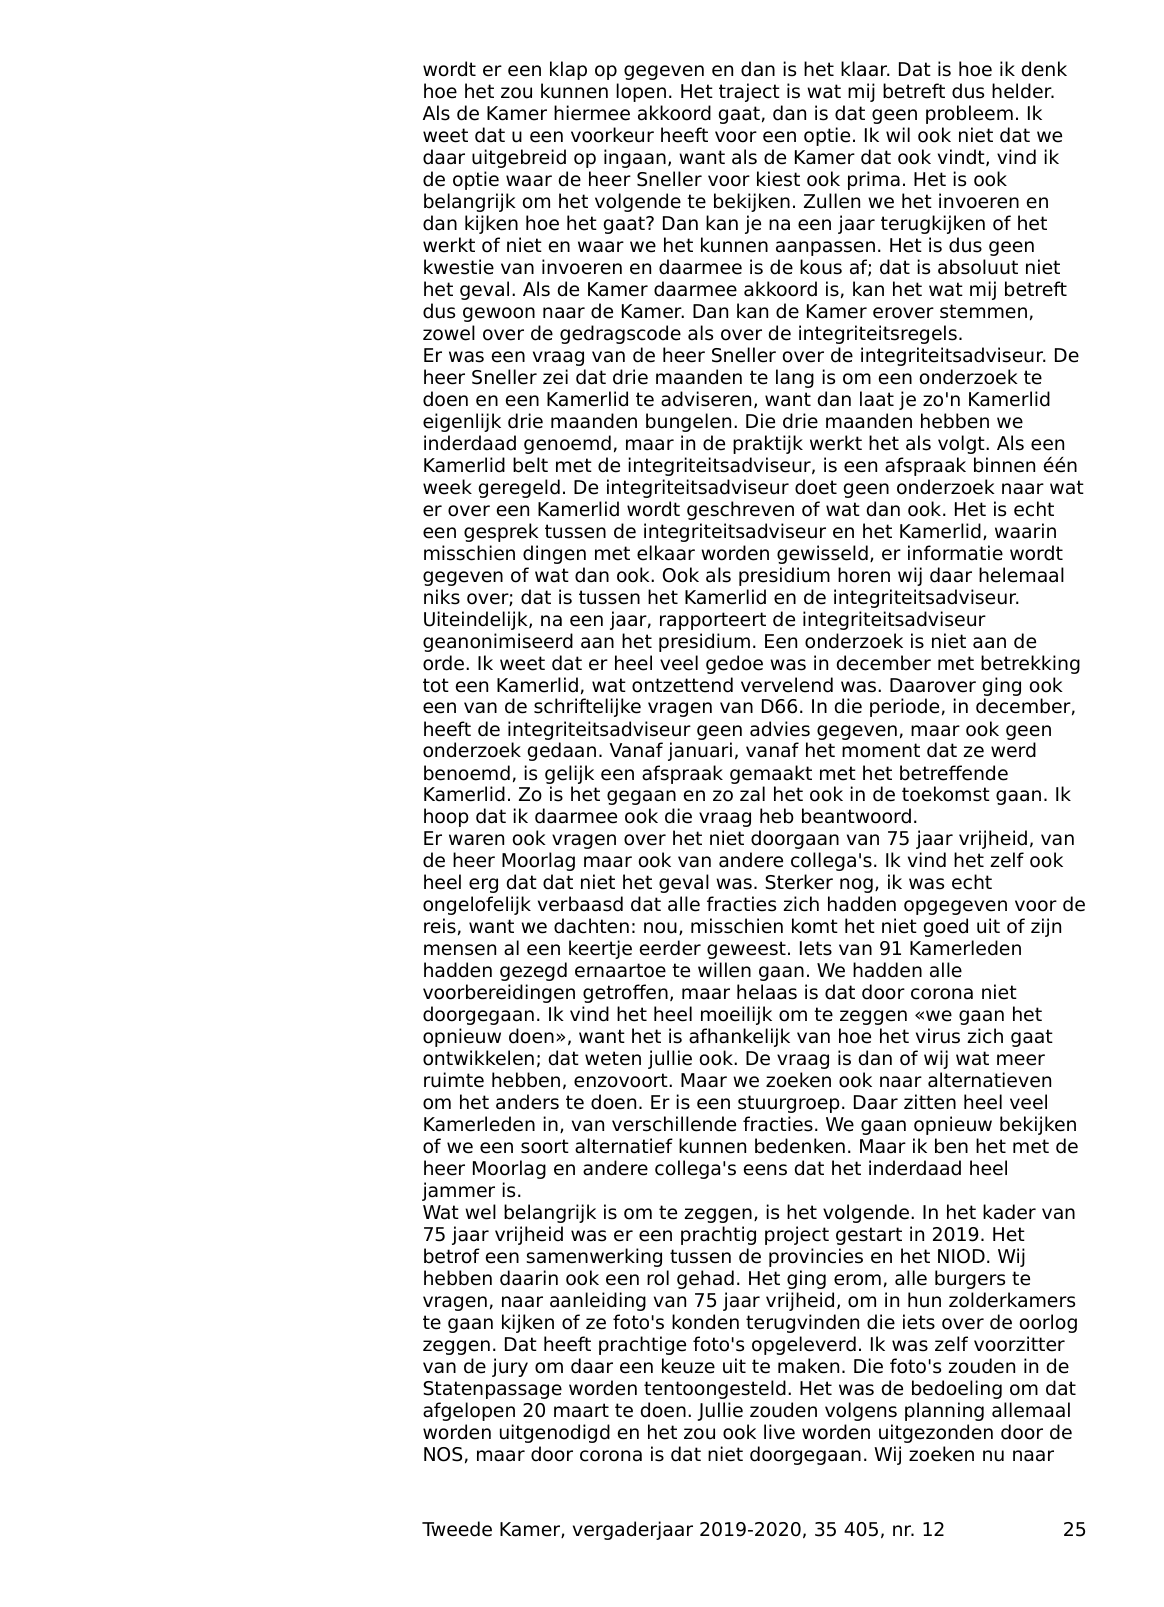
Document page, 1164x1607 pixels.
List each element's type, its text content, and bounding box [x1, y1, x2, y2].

text wordt er een klap op gegeven en dan is het klaar. Dat is hoe ik denk hoe het zou kunnen lopen. Het traject is wat mij betreft dus helder. Als de Kamer hiermee akkoord gaat, dan is dat geen probleem. Ik weet dat u een voorkeur heeft voor een optie. Ik wil ook niet dat we daar uitgebreid op ingaan, want als de Kamer dat ook vindt, vind ik de optie waar de heer Sneller voor kiest ook prima. Het is ook belangrijk om het volgende te bekijken. Zullen we het invoeren en dan kijken hoe het gaat? Dan kan je na een jaar terugkijken of het werkt of niet en waar we het kunnen aanpassen. Het is dus geen kwestie van invoeren en daarmee is de kous af; dat is absoluut niet het geval. Als de Kamer daarmee akkoord is, kan het wat mij betreft dus gewoon naar de Kamer. Dan kan de Kamer erover stemmen, zowel over de gedragscode als over de integriteitsregels. [422, 59, 1087, 345]
text Er waren ook vragen over het niet doorgaan van 75 jaar vrijheid, van de heer Moorlag maar ook van andere collega's. Ik vind het zelf ook heel erg dat dat niet het geval was. Sterker nog, ik was echt ongelofelijk verbaasd dat alle fracties zich hadden opgegeven voor de reis, want we dachten: nou, misschien komt het niet goed uit of zijn mensen al een keertje eerder geweest. Iets van 91 Kamerleden hadden gezegd ernaartoe te willen gaan. We hadden alle voorbereidingen getroffen, maar helaas is dat door corona niet doorgegaan. Ik vind het heel moeilijk om te zeggen «we gaan het opnieuw doen», want het is afhankelijk van hoe het virus zich gaat ontwikkelen; dat weten jullie ook. De vraag is dan of wij wat meer ruimte hebben, enzovoort. Maar we zoeken ook naar alternatieven om het anders te doen. Er is een stuurgroep. Daar zitten heel veel Kamerleden in, van verschillende fracties. We gaan opnieuw bekijken of we een soort alternatief kunnen bedenken. Maar ik ben het met de heer Moorlag en andere collega's eens dat het inderdaad heel jammer is. [422, 828, 1087, 1202]
text Er was een vraag van de heer Sneller over de integriteitsadviseur. De heer Sneller zei dat drie maanden te lang is om een onderzoek te doen en een Kamerlid te adviseren, want dan laat je zo'n Kamerlid eigenlijk drie maanden bungelen. Die drie maanden hebben we inderdaad genoemd, maar in de praktijk werkt het als volgt. Als een Kamerlid belt met de integriteitsadviseur, is een afspraak binnen één week geregeld. De integriteitsadviseur doet geen onderzoek naar wat er over een Kamerlid wordt geschreven of wat dan ook. Het is echt een gesprek tussen de integriteitsadviseur en het Kamerlid, waarin misschien dingen met elkaar worden gewisseld, er informatie wordt gegeven of wat dan ook. Ook als presidium horen wij daar helemaal niks over; dat is tussen het Kamerlid en de integriteitsadviseur. Uiteindelijk, na een jaar, rapporteert de integriteitsadviseur geanonimiseerd aan het presidium. Een onderzoek is niet aan de orde. Ik weet dat er heel veel gedoe was in december met betrekking tot een Kamerlid, wat ontzettend vervelend was. Daarover ging ook een van de schriftelijke vragen van D66. In die periode, in december, heeft de integriteitsadviseur geen advies gegeven, maar ook geen onderzoek gedaan. Vanaf januari, vanaf het moment dat ze werd benoemd, is gelijk een afspraak gemaakt met het betreffende Kamerlid. Zo is het gegaan en zo zal het ook in de toekomst gaan. Ik hoop dat ik daarmee ook die vraag heb beantwoord. [422, 345, 1087, 828]
text Wat wel belangrijk is om te zeggen, is het volgende. In het kader van 75 jaar vrijheid was er een prachtig project gestart in 2019. Het betrof een samenwerking tussen de provincies en het NIOD. Wij hebben daarin ook een rol gehad. Het ging erom, alle burgers te vragen, naar aanleiding van 75 jaar vrijheid, om in hun zolderkamers te gaan kijken of ze foto's konden terugvinden die iets over de oorlog zeggen. Dat heeft prachtige foto's opgeleverd. Ik was zelf voorzitter van de jury om daar een keuze uit te maken. Die foto's zouden in de Statenpassage worden tentoongesteld. Het was de bedoeling om dat afgelopen 20 maart te doen. Jullie zouden volgens planning allemaal worden uitgenodigd en het zou ook live worden uitgezonden door de NOS, maar door corona is dat niet doorgegaan. Wij zoeken nu naar [422, 1202, 1087, 1466]
